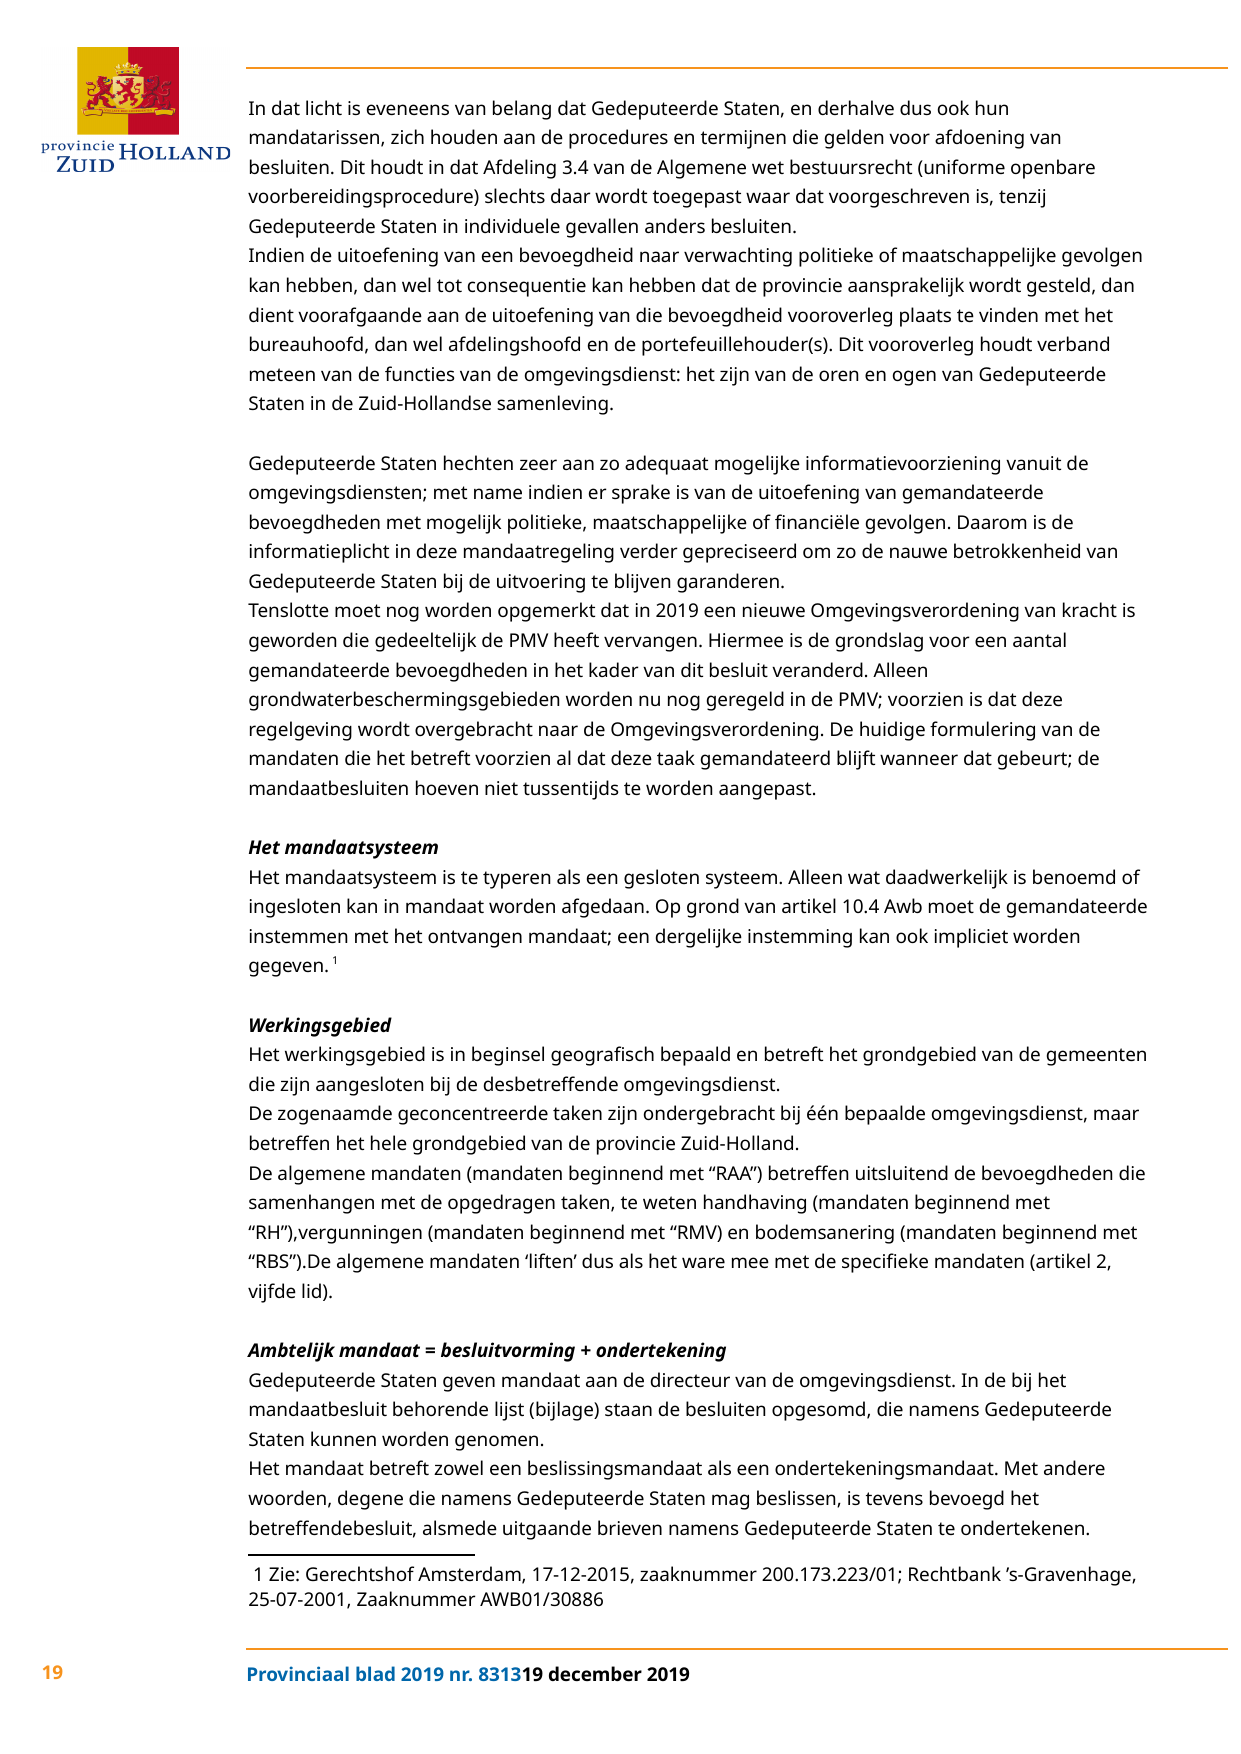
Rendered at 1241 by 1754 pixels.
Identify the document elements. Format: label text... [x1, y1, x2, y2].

text Zie: Gerechtshof Amsterdam, 17-12-2015, zaaknummer 200.173.223/01; Rechtbank ’s-Gravenhage, 25-07-2001, Zaaknummer AWB01/30886 [248, 1561, 1152, 1612]
picture [41, 47, 231, 172]
text Tenslotte moet nog worden opgemerkt dat in 2019 een nieuwe Omgevingsverordening van kracht is geworden die gedeeltelijk de PMV heeft vervangen. Hiermee is de grondslag voor een aantal gemandateerde bevoegdheden in het kader van dit besluit veranderd. Alleen grondwaterbeschermingsgebieden worden nu nog geregeld in de PMV; voorzien is dat deze regelgeving wordt overgebracht naar de Omgevingsverordening. De huidige formulering van de mandaten die het betreft voorzien al dat deze taak gemandateerd blijft wanneer dat gebeurt; de mandaatbesluiten hoeven niet tussentijds te worden aangepast. [248, 598, 1152, 801]
text Het mandaat betreft zowel een beslissingsmandaat als een ondertekeningsmandaat. Met andere woorden, degene die namens Gedeputeerde Staten mag beslissen, is tevens bevoegd het betreffendebesluit, alsmede uitgaande brieven namens Gedeputeerde Staten te ondertekenen. [248, 1456, 1152, 1541]
text Het werkingsgebied is in beginsel geografisch bepaald en betreft het grondgebied van de gemeenten die zijn aangesloten bij de desbetreffende omgevingsdienst. [248, 1041, 1152, 1097]
text Het mandaatsysteem is te typeren als een gesloten systeem. Alleen wat daadwerkelijk is benoemd of ingesloten kan in mandaat worden afgedaan. Op grond van artikel 10.4 Awb moet de gemandateerde instemmen met het ontvangen mandaat; een dergelijke instemming kan ook impliciet worden gegeven. [248, 864, 1152, 978]
text Gedeputeerde Staten geven mandaat aan de directeur van de omgevingsdienst. In de bij het mandaatbesluit behorende lijst (bijlage) staan de besluiten opgesomd, die namens Gedeputeerde Staten kunnen worden genomen. [248, 1367, 1152, 1452]
text Ambtelijk mandaat = besluitvorming + ondertekening [248, 1337, 1152, 1363]
text Werkingsgebied [248, 1012, 1152, 1038]
text De zogenaamde geconcentreerde taken zijn ondergebracht bij één bepaalde omgevingsdienst, maar betreffen het hele grondgebied van de provincie Zuid-Holland. [248, 1101, 1152, 1156]
text De algemene mandaten (mandaten beginnend met “RAA”) betreffen uitsluitend de bevoegdheden die samenhangen met de opgedragen taken, te weten handhaving (mandaten beginnend met “RH”),vergunningen (mandaten beginnend met “RMV) en bodemsanering (mandaten beginnend met “RBS”).De algemene mandaten ‘liften’ dus als het ware mee met de specifieke mandaten (artikel 2, vijfde lid). [248, 1160, 1152, 1304]
text In dat licht is eveneens van belang dat Gedeputeerde Staten, en derhalve dus ook hun mandatarissen, zich houden aan de procedures en termijnen die gelden voor afdoening van besluiten. Dit houdt in dat Afdeling 3.4 van de Algemene wet bestuursrecht (uniforme openbare voorbereidingsprocedure) slechts daar wordt toegepast waar dat voorgeschreven is, tenzij Gedeputeerde Staten in individuele gevallen anders besluiten. [248, 95, 1152, 239]
text Indien de uitoefening van een bevoegdheid naar verwachting politieke of maatschappelijke gevolgen kan hebben, dan wel tot consequentie kan hebben dat de provincie aansprakelijk wordt gesteld, dan dient voorafgaande aan de uitoefening van die bevoegdheid vooroverleg plaats te vinden met het bureauhoofd, dan wel afdelingshoofd en de portefeuillehouder(s). Dit vooroverleg houdt verband meteen van de functies van de omgevingsdienst: het zijn van de oren en ogen van Gedeputeerde Staten in de Zuid-Hollandse samenleving. [248, 243, 1152, 416]
text Gedeputeerde Staten hechten zeer aan zo adequaat mogelijke informatievoorziening vanuit de omgevingsdiensten; met name indien er sprake is van de uitoefening van gemandateerde bevoegdheden met mogelijk politieke, maatschappelijke of financiële gevolgen. Daarom is de informatieplicht in deze mandaatregeling verder gepreciseerd om zo de nauwe betrokkenheid van Gedeputeerde Staten bij de uitvoering te blijven garanderen. [248, 450, 1152, 594]
text Het mandaatsysteem [248, 834, 1152, 860]
